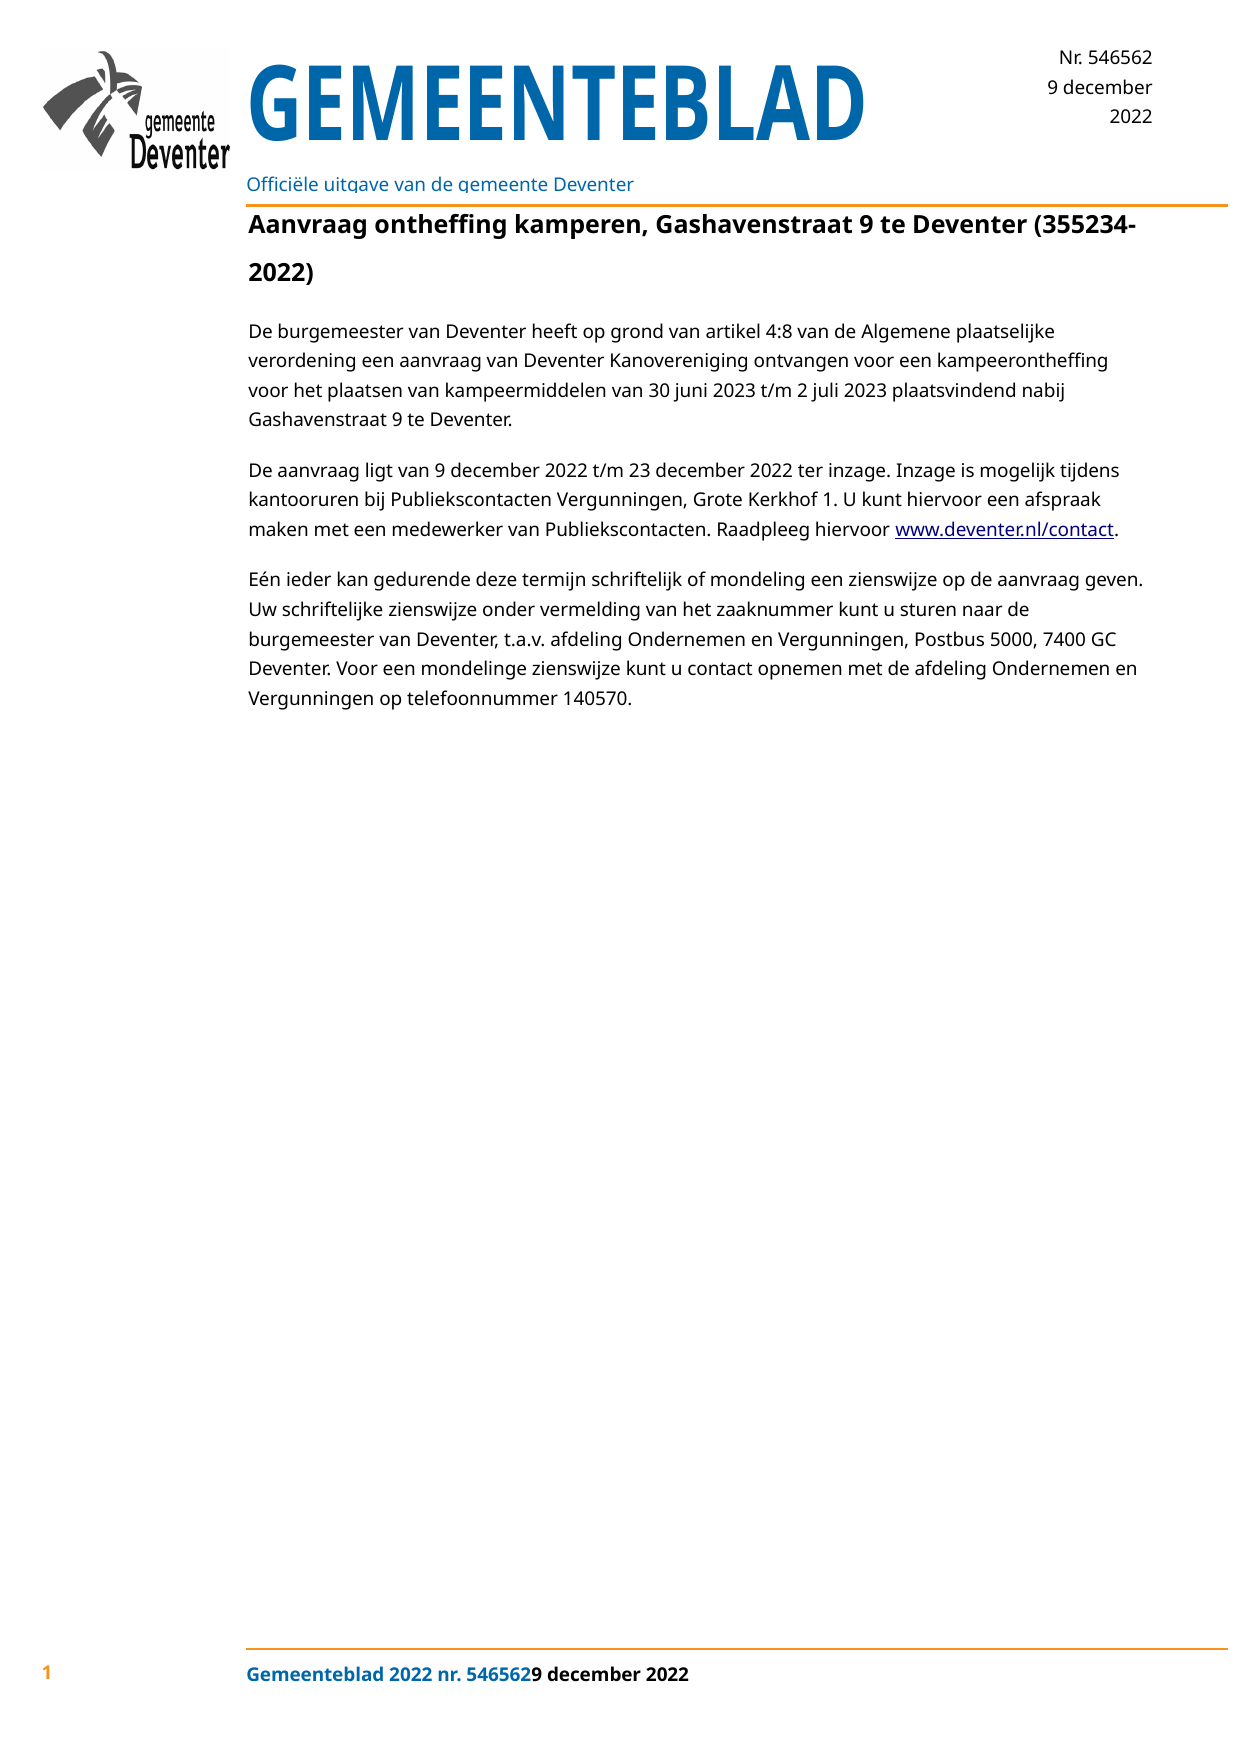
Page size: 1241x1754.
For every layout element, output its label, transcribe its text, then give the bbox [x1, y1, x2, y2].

text Aanvraag ontheffing kamperen, Gashavenstraat 9 te Deventer (355234-2022) [248, 207, 1152, 288]
picture [41, 47, 231, 172]
text De aanvraag ligt van 9 december 2022 t/m 23 december 2022 ter inzage. Inzage is mogelijk tijdens kantooruren bij Publiekscontacten Vergunningen, Grote Kerkhof 1. U kunt hiervoor een afspraak maken met een medewerker van Publiekscontacten. Raadpleeg hiervoor www.deventer.nl/contact. [248, 457, 1152, 542]
text De burgemeester van Deventer heeft op grond van artikel 4:8 van de Algemene plaatselijke verordening een aanvraag van Deventer Kanovereniging ontvangen voor een kampeerontheffing voor het plaatsen van kampeermiddelen van 30 juni 2023 t/m 2 juli 2023 plaatsvindend nabij Gashavenstraat 9 te Deventer. [248, 318, 1152, 432]
text Eén ieder kan gedurende deze termijn schriftelijk of mondeling een zienswijze op de aanvraag geven. Uw schriftelijke zienswijze onder vermelding van het zaaknummer kunt u sturen naar de burgemeester van Deventer, t.a.v. afdeling Ondernemen en Vergunningen, Postbus 5000, 7400 GC Deventer. Voor een mondelinge zienswijze kunt u contact opnemen met de afdeling Ondernemen en Vergunningen op telefoonnummer 140570. [248, 567, 1152, 711]
